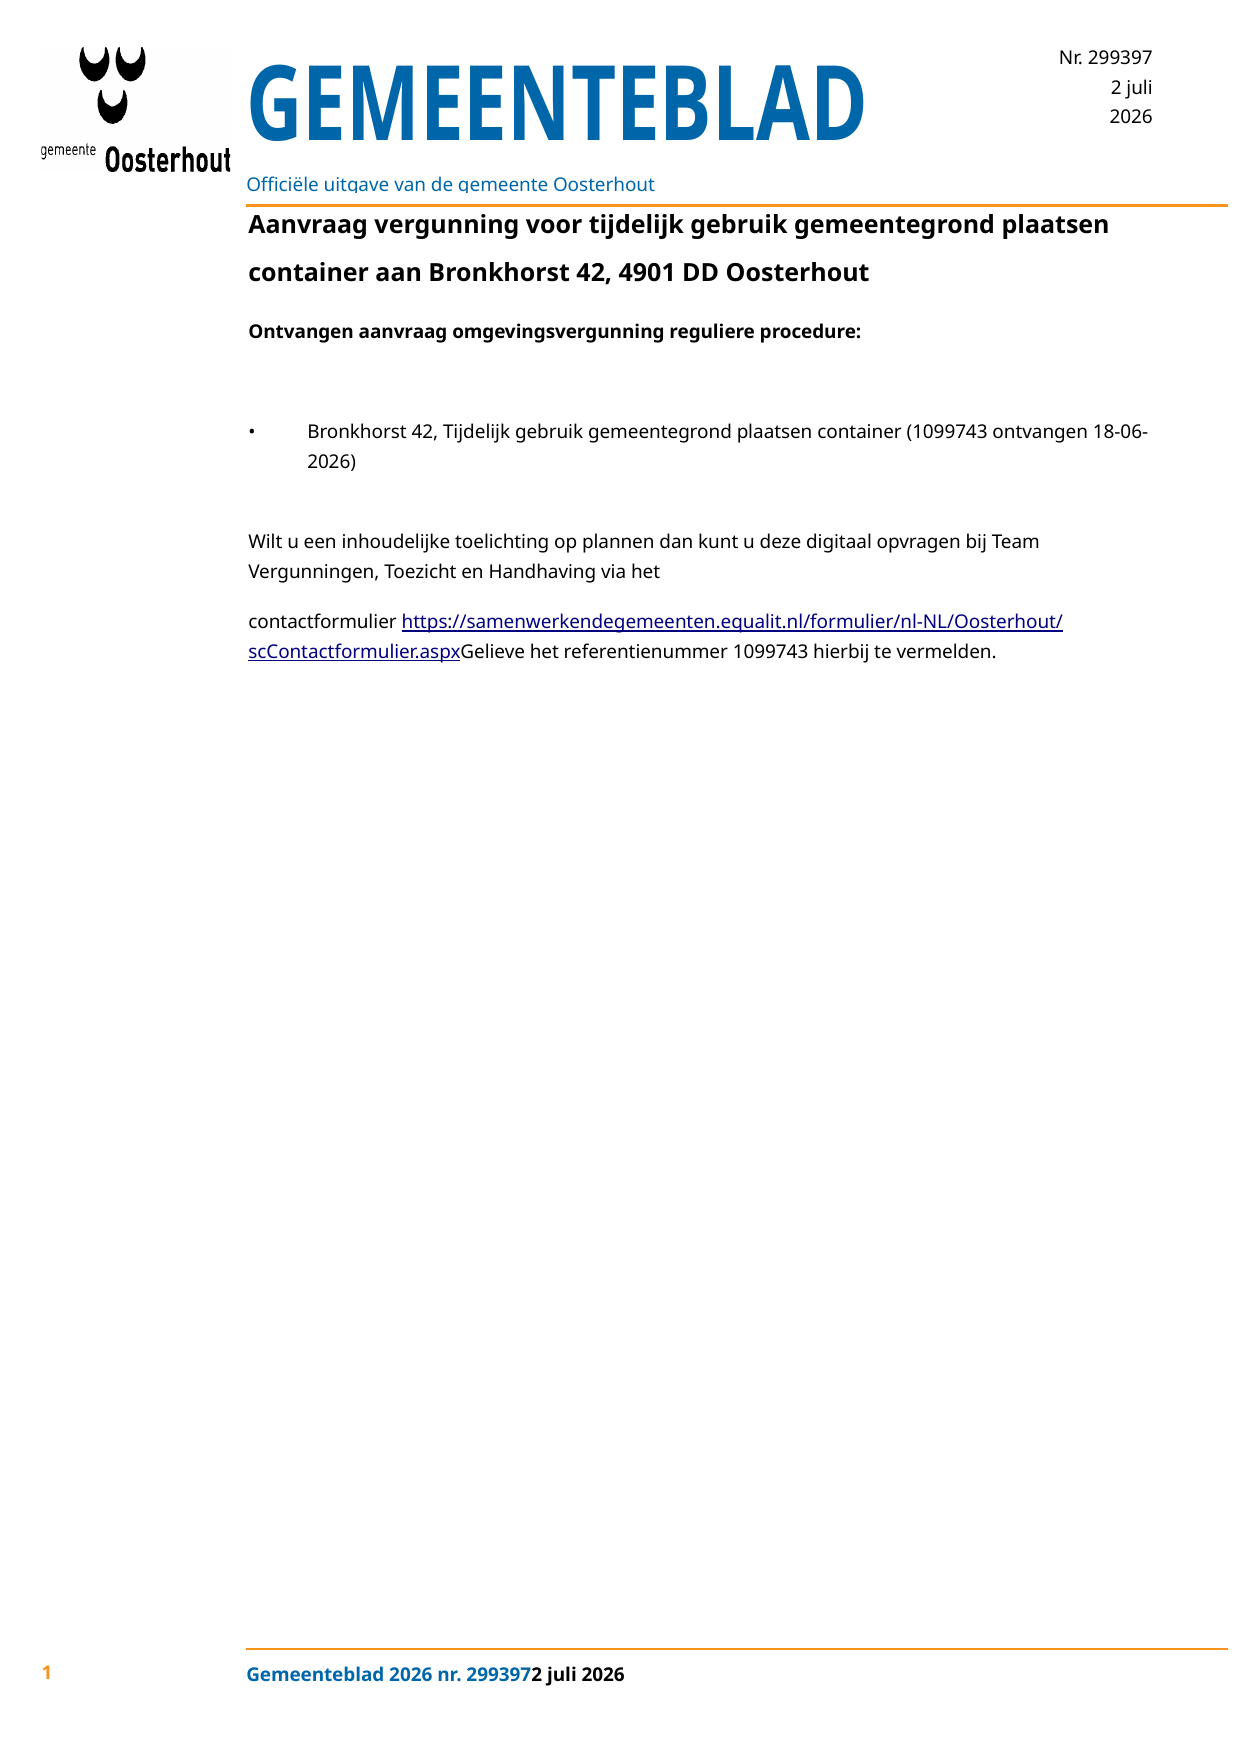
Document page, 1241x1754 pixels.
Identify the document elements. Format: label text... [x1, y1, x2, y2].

text Wilt u een inhoudelijke toelichting op plannen dan kunt u deze digitaal opvragen bij Team Vergunningen, Toezicht en Handhaving via het [248, 528, 1152, 584]
list Bronkhorst 42, Tijdelijk gebruik gemeentegrond plaatsen container (1099743 ontvangen 18-06-2026) [248, 419, 1152, 474]
text contactformulier https://samenwerkendegemeenten.equalit.nl/formulier/nl-NL/Oosterhout/scContactformulier.aspxGelieve het referentienummer 1099743 hierbij te vermelden. [248, 608, 1152, 664]
text Aanvraag vergunning voor tijdelijk gebruik gemeentegrond plaatsen container aan Bronkhorst 42, 4901 DD Oosterhout [248, 207, 1152, 288]
text Ontvangen aanvraag omgevingsvergunning reguliere procedure: [248, 318, 1152, 344]
picture [41, 47, 231, 172]
